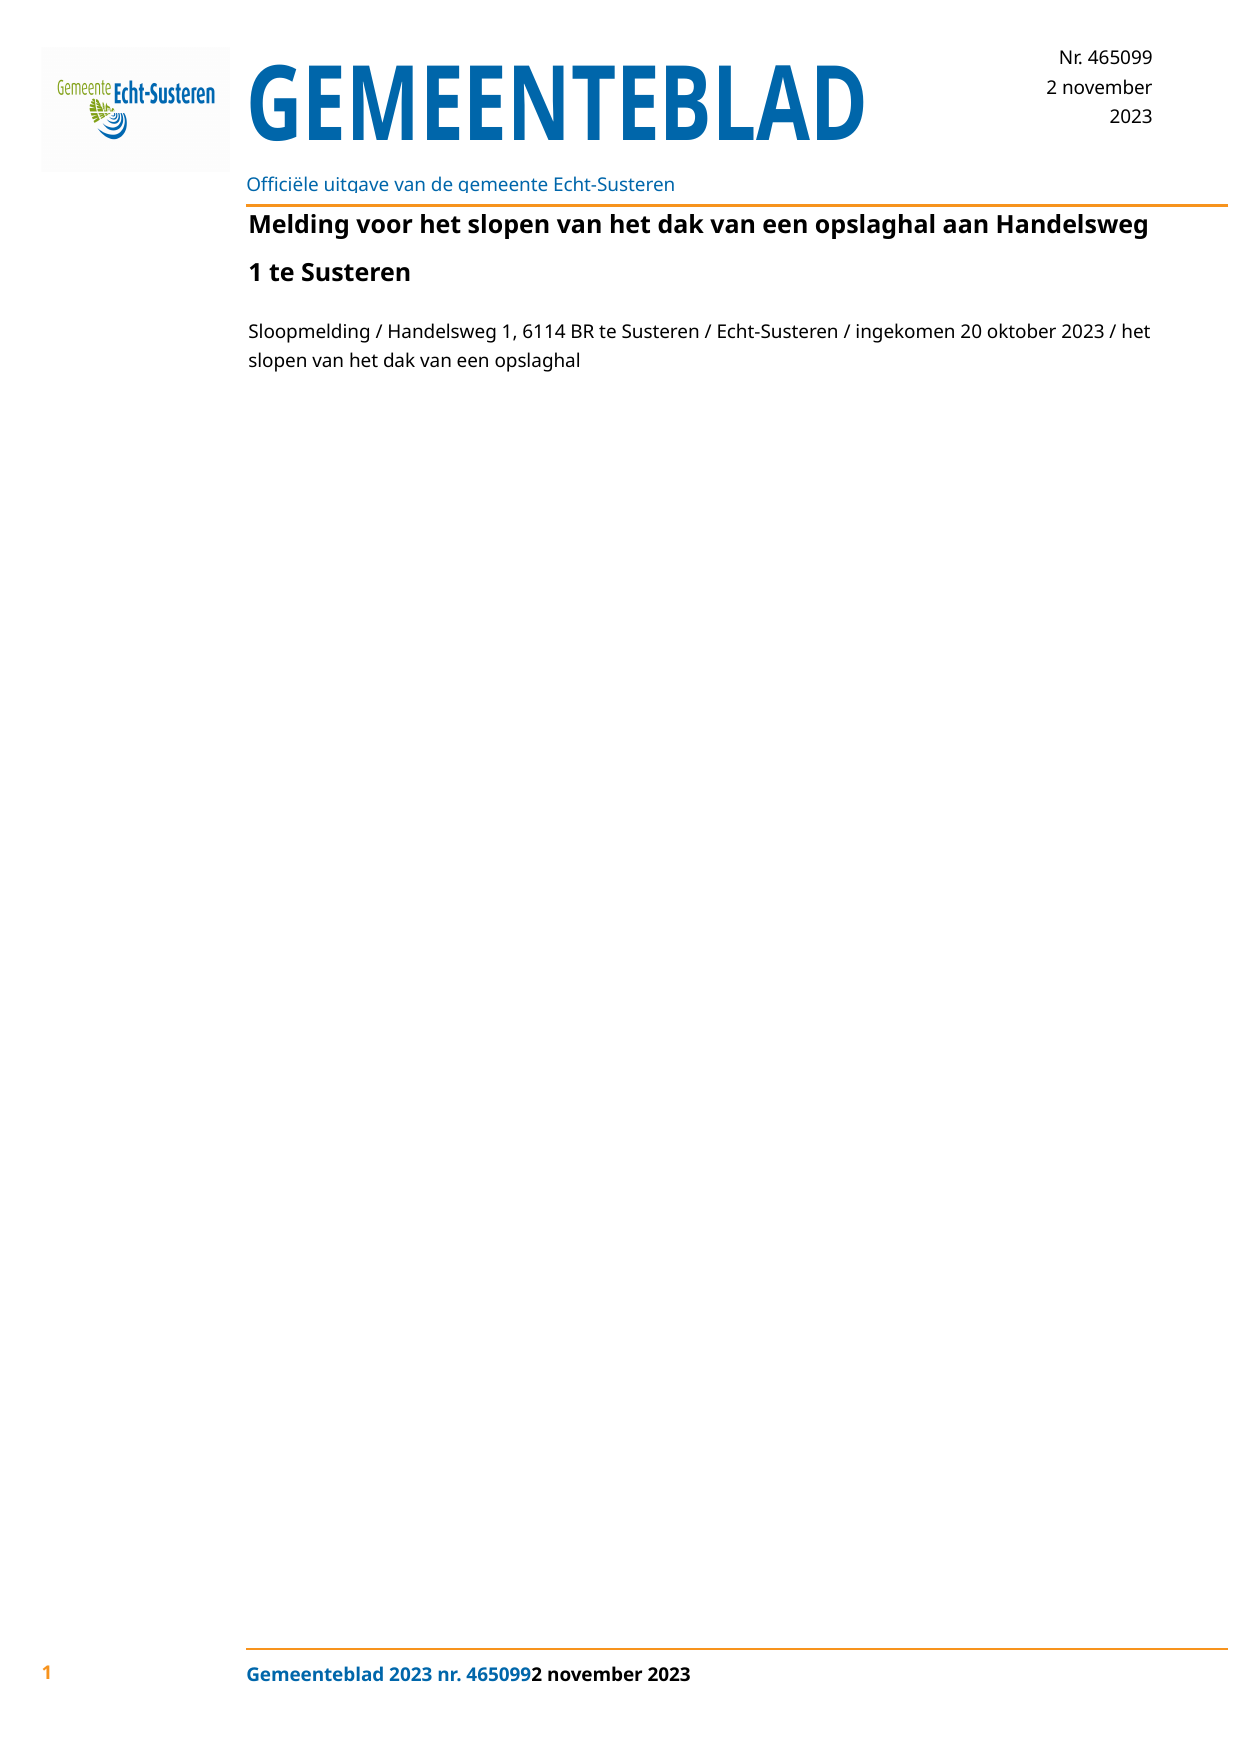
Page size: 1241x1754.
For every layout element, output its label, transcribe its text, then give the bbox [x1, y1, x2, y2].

text Melding voor het slopen van het dak van een opslaghal aan Handelsweg 1 te Susteren [248, 207, 1152, 288]
picture [41, 47, 231, 172]
text Sloopmelding / Handelsweg 1, 6114 BR te Susteren / Echt-Susteren / ingekomen 20 oktober 2023 / het slopen van het dak van een opslaghal [248, 318, 1152, 373]
